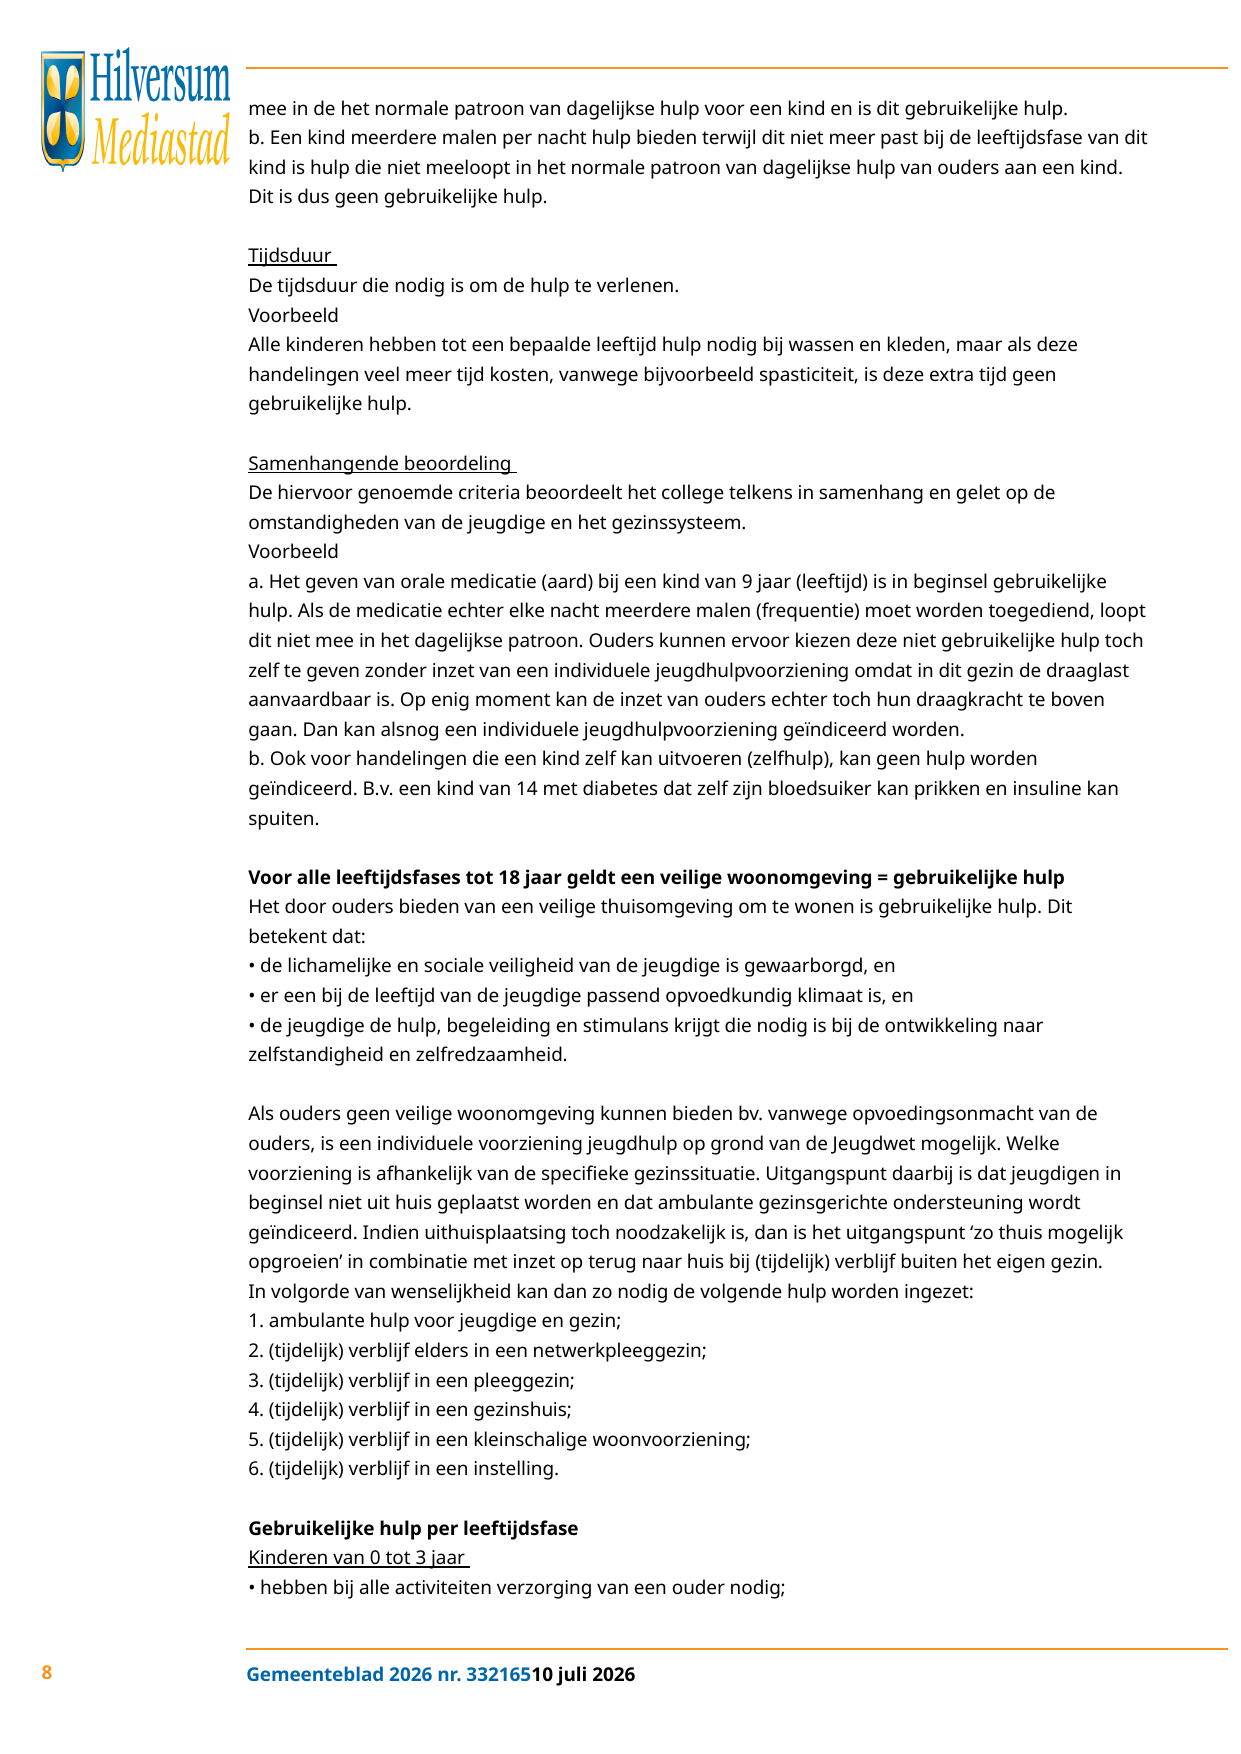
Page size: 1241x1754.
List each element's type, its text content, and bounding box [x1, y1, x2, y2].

text 6. (tijdelijk) verblijf in een instelling. [248, 1456, 1152, 1481]
text In volgorde van wenselijkheid kan dan zo nodig de volgende hulp worden ingezet: [248, 1278, 1152, 1304]
text b. Ook voor handelingen die een kind zelf kan uitvoeren (zelfhulp), kan geen hulp worden geïndiceerd. B.v. een kind van 14 met diabetes dat zelf zijn bloedsuiker kan prikken en insuline kan spuiten. [248, 746, 1152, 831]
text • hebben bij alle activiteiten verzorging van een ouder nodig; [248, 1574, 1152, 1600]
text Voor alle leeftijdsfases tot 18 jaar geldt een veilige woonomgeving = gebruikelijke hulp [248, 864, 1152, 890]
picture [41, 47, 231, 172]
text De tijdsduur die nodig is om de hulp te verlenen. [248, 272, 1152, 298]
text 5. (tijdelijk) verblijf in een kleinschalige woonvoorziening; [248, 1426, 1152, 1452]
text De hiervoor genoemde criteria beoordeelt het college telkens in samenhang en gelet op de omstandigheden van de jeugdige en het gezinssysteem. [248, 479, 1152, 535]
text • de jeugdige de hulp, begeleiding en stimulans krijgt die nodig is bij de ontwikkeling naar zelfstandigheid en zelfredzaamheid. [248, 1012, 1152, 1067]
text Voorbeeld [248, 538, 1152, 564]
text b. Een kind meerdere malen per nacht hulp bieden terwijl dit niet meer past bij de leeftijdsfase van dit kind is hulp die niet meeloopt in het normale patroon van dagelijkse hulp van ouders aan een kind. Dit is dus geen gebruikelijke hulp. [248, 124, 1152, 209]
text • de lichamelijke en sociale veiligheid van de jeugdige is gewaarborgd, en [248, 953, 1152, 978]
text Als ouders geen veilige woonomgeving kunnen bieden bv. vanwege opvoedingsonmacht van de ouders, is een individuele voorziening jeugdhulp op grond van de Jeugdwet mogelijk. Welke voorziening is afhankelijk van de specifieke gezinssituatie. Uitgangspunt daarbij is dat jeugdigen in beginsel niet uit huis geplaatst worden en dat ambulante gezinsgerichte ondersteuning wordt geïndiceerd. Indien uithuisplaatsing toch noodzakelijk is, dan is het uitgangspunt ‘zo thuis mogelijk opgroeien’ in combinatie met inzet op terug naar huis bij (tijdelijk) verblijf buiten het eigen gezin. [248, 1101, 1152, 1274]
text 2. (tijdelijk) verblijf elders in een netwerkpleeggezin; [248, 1337, 1152, 1363]
text • er een bij de leeftijd van de jeugdige passend opvoedkundig klimaat is, en [248, 982, 1152, 1008]
text Gebruikelijke hulp per leeftijdsfase [248, 1515, 1152, 1541]
text Voorbeeld [248, 302, 1152, 328]
text mee in de het normale patroon van dagelijkse hulp voor een kind en is dit gebruikelijke hulp. [248, 95, 1152, 121]
text Tijdsduur [248, 243, 1152, 268]
text a. Het geven van orale medicatie (aard) bij een kind van 9 jaar (leeftijd) is in beginsel gebruikelijke hulp. Als de medicatie echter elke nacht meerdere malen (frequentie) moet worden toegediend, loopt dit niet mee in het dagelijkse patroon. Ouders kunnen ervoor kiezen deze niet gebruikelijke hulp toch zelf te geven zonder inzet van een individuele jeugdhulpvoorziening omdat in dit gezin de draaglast aanvaardbaar is. Op enig moment kan de inzet van ouders echter toch hun draagkracht te boven gaan. Dan kan alsnog een individuele jeugdhulpvoorziening geïndiceerd worden. [248, 568, 1152, 742]
text Alle kinderen hebben tot een bepaalde leeftijd hulp nodig bij wassen en kleden, maar als deze handelingen veel meer tijd kosten, vanwege bijvoorbeeld spasticiteit, is deze extra tijd geen gebruikelijke hulp. [248, 331, 1152, 416]
text Kinderen van 0 tot 3 jaar [248, 1544, 1152, 1570]
text Het door ouders bieden van een veilige thuisomgeving om te wonen is gebruikelijke hulp. Dit betekent dat: [248, 893, 1152, 949]
text 1. ambulante hulp voor jeugdige en gezin; [248, 1308, 1152, 1333]
text 3. (tijdelijk) verblijf in een pleeggezin; [248, 1367, 1152, 1393]
text Samenhangende beoordeling [248, 450, 1152, 476]
text 4. (tijdelijk) verblijf in een gezinshuis; [248, 1396, 1152, 1422]
